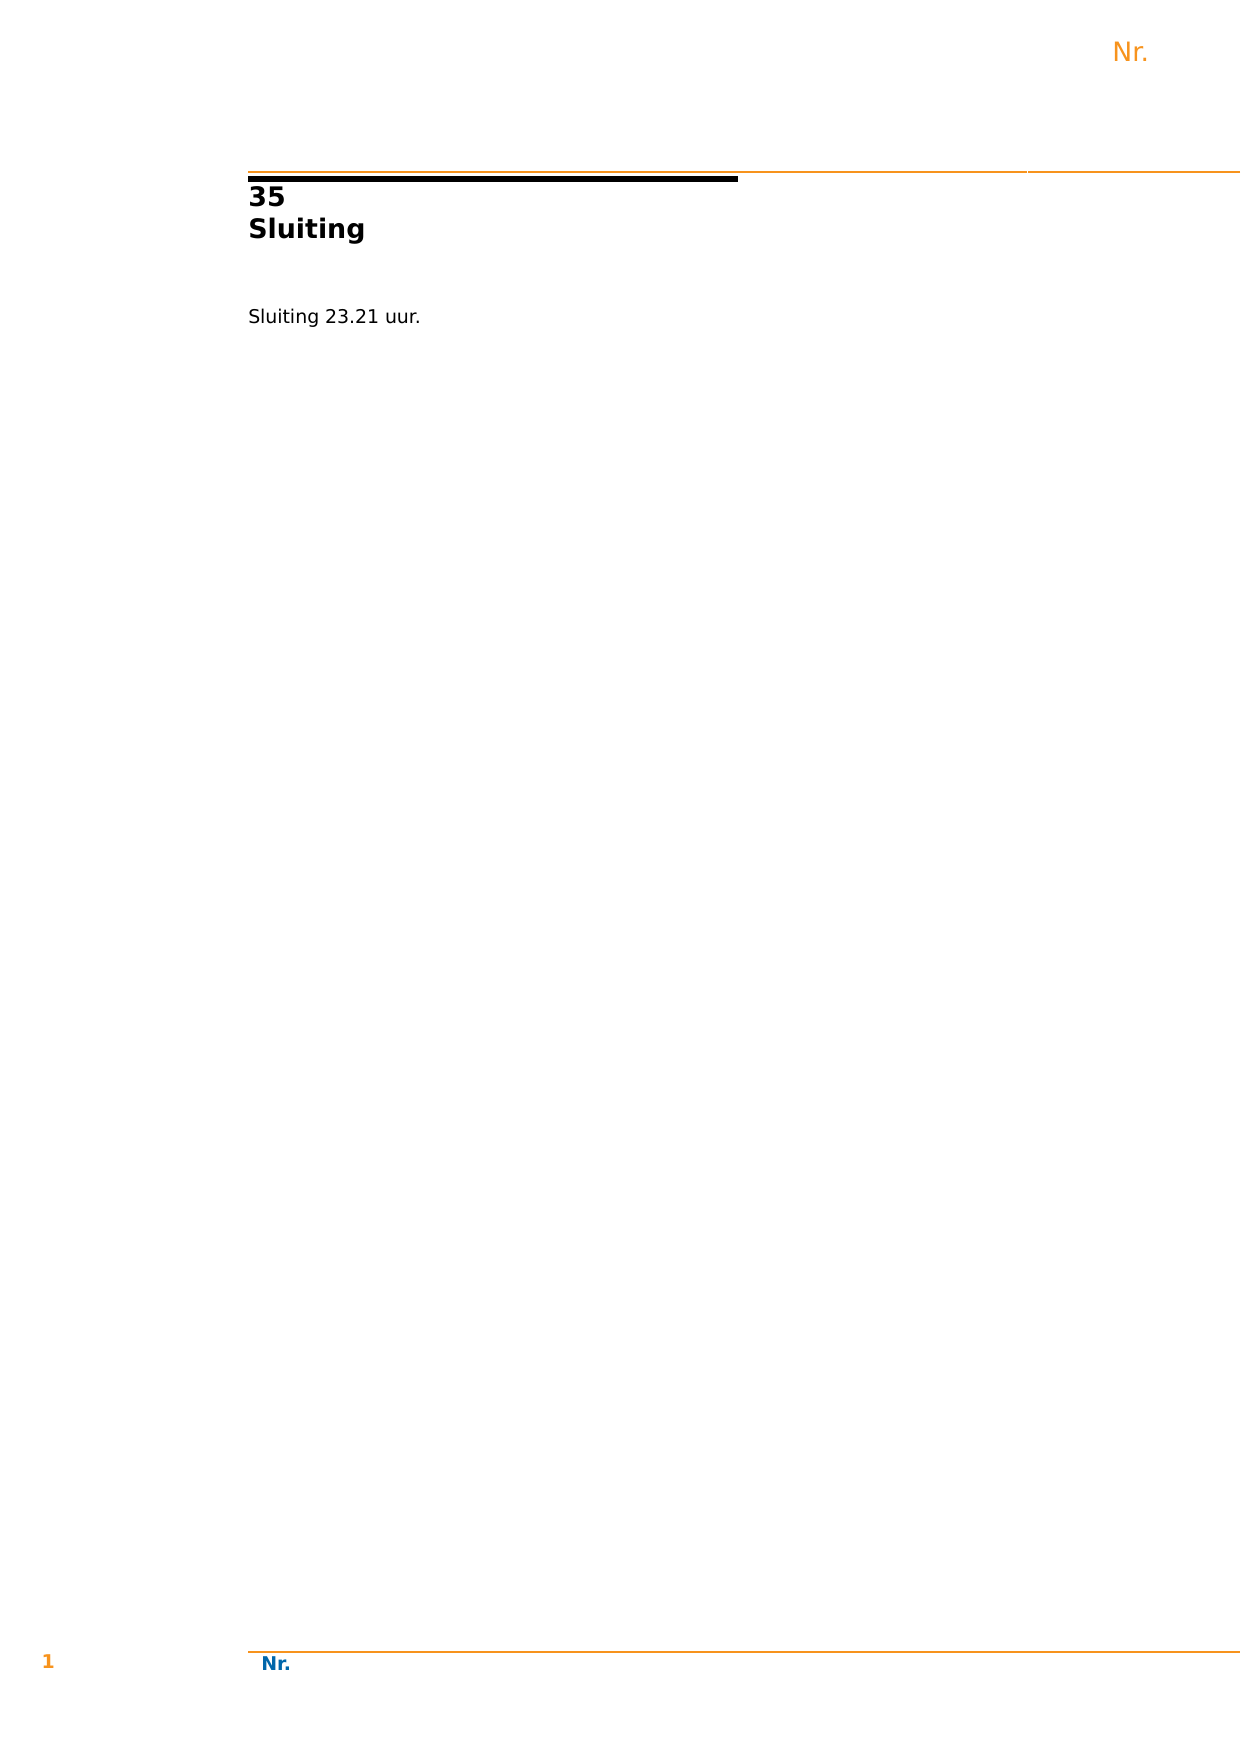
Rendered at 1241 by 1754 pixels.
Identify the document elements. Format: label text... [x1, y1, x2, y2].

text Sluiting 23.21 uur. [248, 306, 691, 328]
title 35 Sluiting [248, 182, 691, 244]
